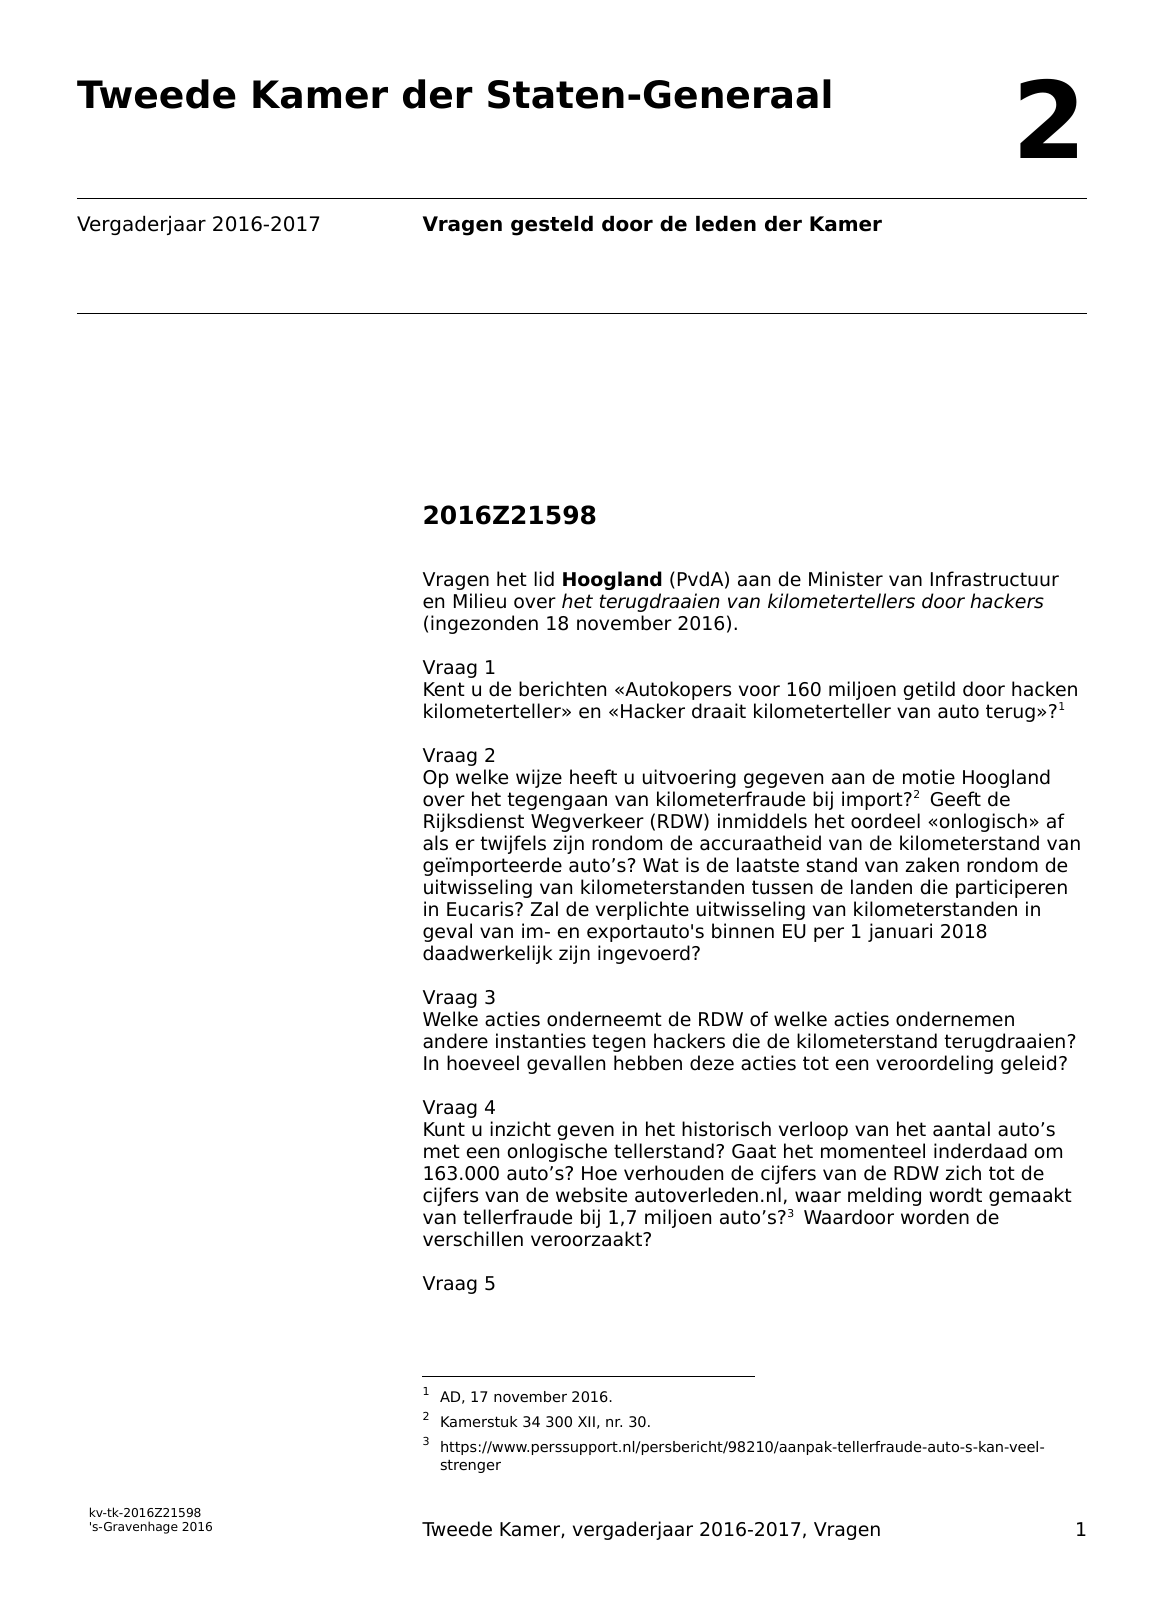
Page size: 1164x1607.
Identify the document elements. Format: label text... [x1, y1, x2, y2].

text AD, 17 november 2016. [422, 1385, 1087, 1407]
text Kunt u inzicht geven in het historisch verloop van het aantal auto’s met een onlogische tellerstand? Gaat het momenteel inderdaad om 163.000 auto’s? Hoe verhouden de cijfers van de RDW zich tot de cijfers van de website autoverleden.nl, waar melding wordt gemaakt van tellerfraude bij 1,7 miljoen auto’s? Waardoor worden de verschillen veroorzaakt? [422, 1119, 1087, 1251]
text Op welke wijze heeft u uitvoering gegeven aan de motie Hoogland over het tegengaan van kilometerfraude bij import? Geeft de Rijksdienst Wegverkeer (RDW) inmiddels het oordeel «onlogisch» af als er twijfels zijn rondom de accuraatheid van de kilometerstand van geïmporteerde auto’s? Wat is de laatste stand van zaken rondom de uitwisseling van kilometerstanden tussen de landen die participeren in Eucaris? Zal de verplichte uitwisseling van kilometerstanden in geval van im- en exportauto's binnen EU per 1 januari 2018 daadwerkelijk zijn ingevoerd? [422, 767, 1087, 965]
text Kent u de berichten «Autokopers voor 160 miljoen getild door hacken kilometerteller» en «Hacker draait kilometerteller van auto terug»? [422, 679, 1087, 723]
text Vraag 1 [422, 657, 1087, 679]
table_header 2 [886, 59, 1087, 198]
text Kamerstuk 34 300 XII, nr. 30. [422, 1410, 1087, 1432]
text Vragen het lid Hoogland (PvdA) aan de Minister van Infrastructuur en Milieu over het terugdraaien van kilometertellers door hackers (ingezonden 18 november 2016). [422, 569, 1087, 635]
text 2016Z21598 [422, 501, 1087, 531]
text kv-tk-2016Z21598 [88, 1506, 323, 1520]
text Vraag 2 [422, 745, 1087, 767]
text Welke acties onderneemt de RDW of welke acties ondernemen andere instanties tegen hackers die de kilometerstand terugdraaien? In hoeveel gevallen hebben deze acties tot een veroordeling geleid? [422, 1009, 1087, 1075]
text Vraag 4 [422, 1097, 1087, 1119]
table_cell Vragen gesteld door de leden der Kamer [422, 199, 1087, 313]
text Vraag 5 [422, 1273, 1087, 1295]
text Vraag 3 [422, 987, 1087, 1009]
table_cell Vergaderjaar 2016-2017 [77, 199, 422, 313]
table_header Tweede Kamer der Staten-Generaal [77, 59, 886, 198]
text 's-Gravenhage 2016 [88, 1520, 323, 1534]
text https://www.perssupport.nl/persbericht/98210/aanpak-tellerfraude-auto-s-kan-veel-strenger [422, 1435, 1087, 1474]
